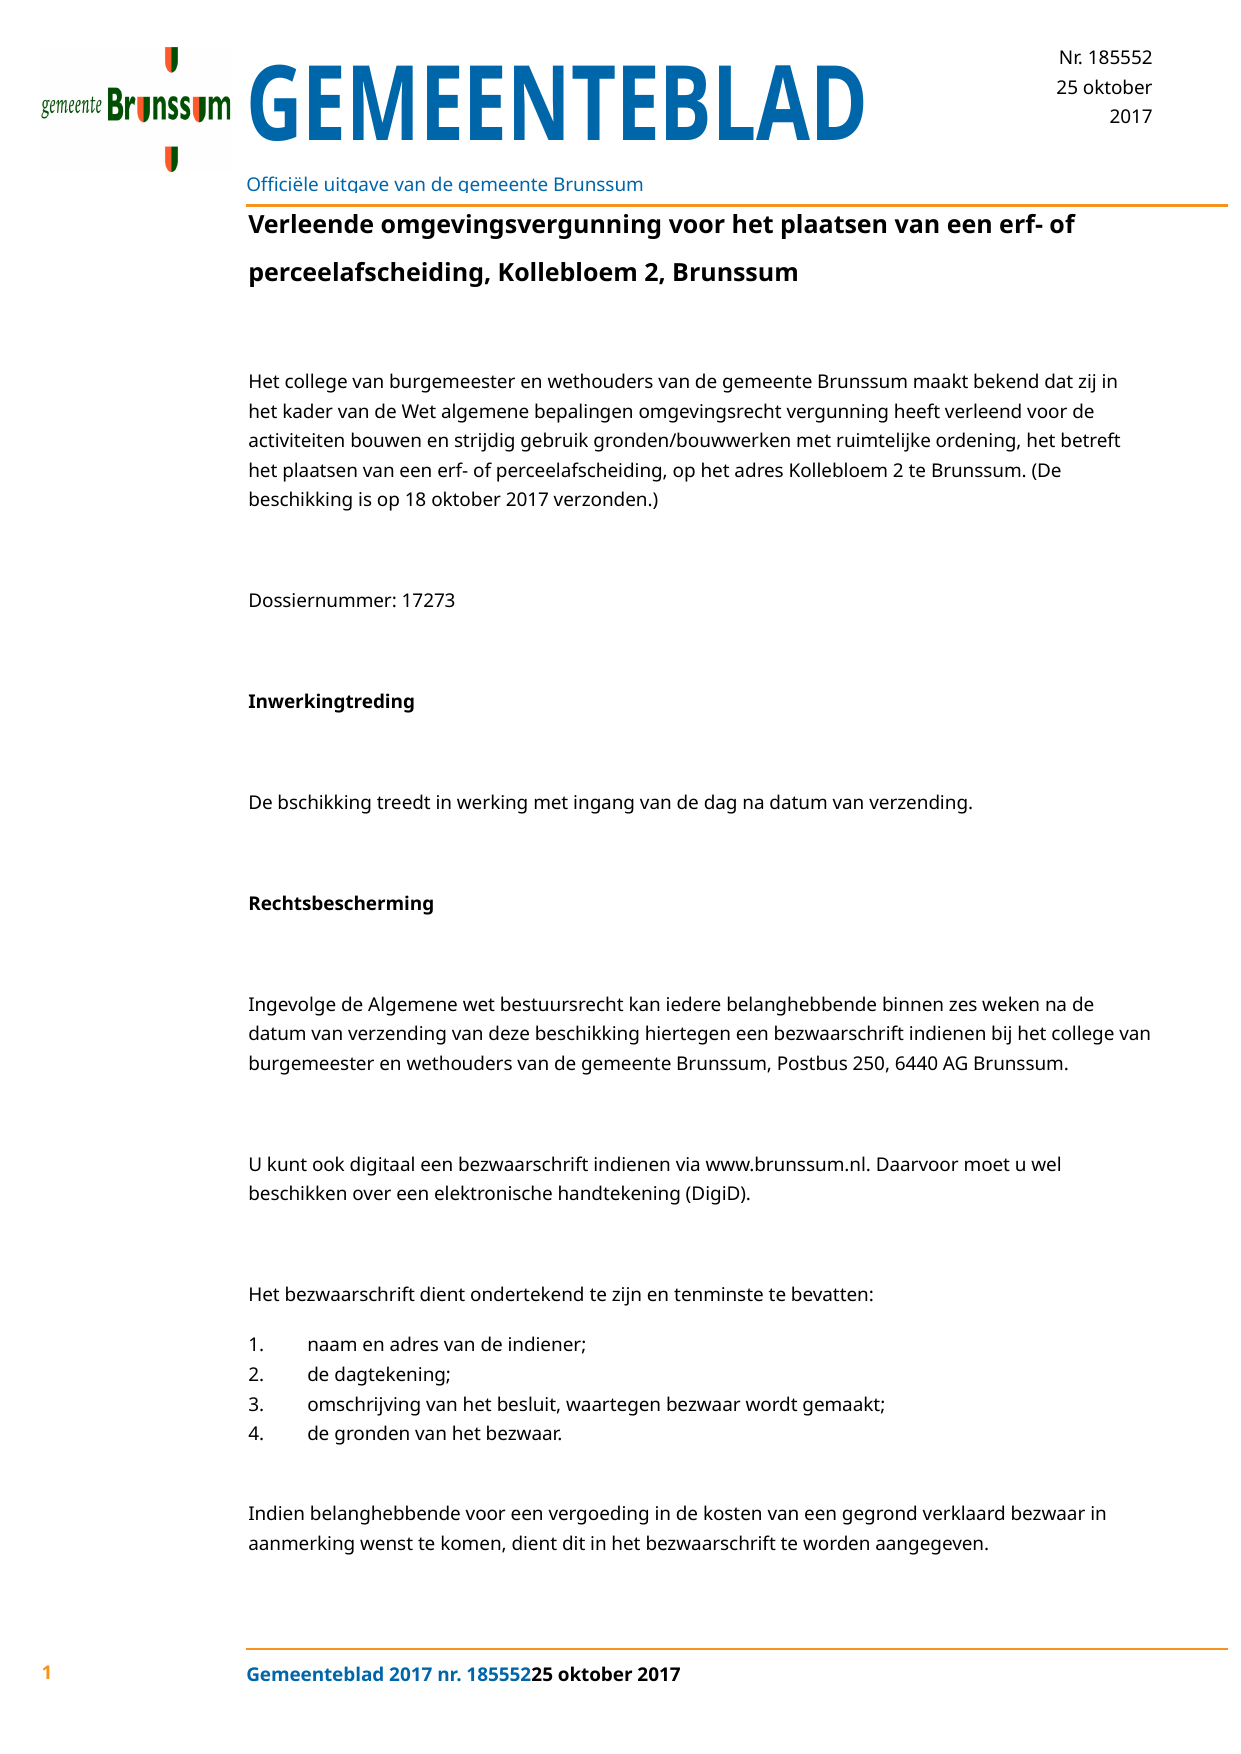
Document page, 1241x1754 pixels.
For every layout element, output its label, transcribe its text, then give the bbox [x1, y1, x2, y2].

text U kunt ook digitaal een bezwaarschrift indienen via www.brunssum.nl. Daarvoor moet u wel beschikken over een elektronische handtekening (DigiD). [248, 1151, 1152, 1206]
list naam en adres van de indiener; [248, 1332, 1152, 1357]
text Het bezwaarschrift dient ondertekend te zijn en tenminste te bevatten: [248, 1281, 1152, 1307]
text De bschikking treedt in werking met ingang van de dag na datum van verzending. [248, 789, 1152, 815]
list omschrijving van het besluit, waartegen bezwaar wordt gemaakt; [248, 1391, 1152, 1417]
text Indien belanghebbende voor een vergoeding in de kosten van een gegrond verklaard bezwaar in aanmerking wenst te komen, dient dit in het bezwaarschrift te worden aangegeven. [248, 1500, 1152, 1556]
list de dagtekening; [248, 1361, 1152, 1387]
text Het college van burgemeester en wethouders van de gemeente Brunssum maakt bekend dat zij in het kader van de Wet algemene bepalingen omgevingsrecht vergunning heeft verleend voor de activiteiten bouwen en strijdig gebruik gronden/bouwwerken met ruimtelijke ordening, het betreft het plaatsen van een erf- of perceelafscheiding, op het adres Kollebloem 2 te Brunssum. (De beschikking is op 18 oktober 2017 verzonden.) [248, 368, 1152, 512]
picture [41, 47, 231, 172]
list de gronden van het bezwaar. [248, 1420, 1152, 1446]
text Verleende omgevingsvergunning voor het plaatsen van een erf- of perceelafscheiding, Kollebloem 2, Brunssum [248, 207, 1152, 288]
text Dossiernummer: 17273 [248, 587, 1152, 613]
text Rechtsbescherming [248, 890, 1152, 916]
text Inwerkingtreding [248, 688, 1152, 714]
text Ingevolge de Algemene wet bestuursrecht kan iedere belanghebbende binnen zes weken na de datum van verzending van deze beschikking hiertegen een bezwaarschrift indienen bij het college van burgemeester en wethouders van de gemeente Brunssum, Postbus 250, 6440 AG Brunssum. [248, 991, 1152, 1076]
